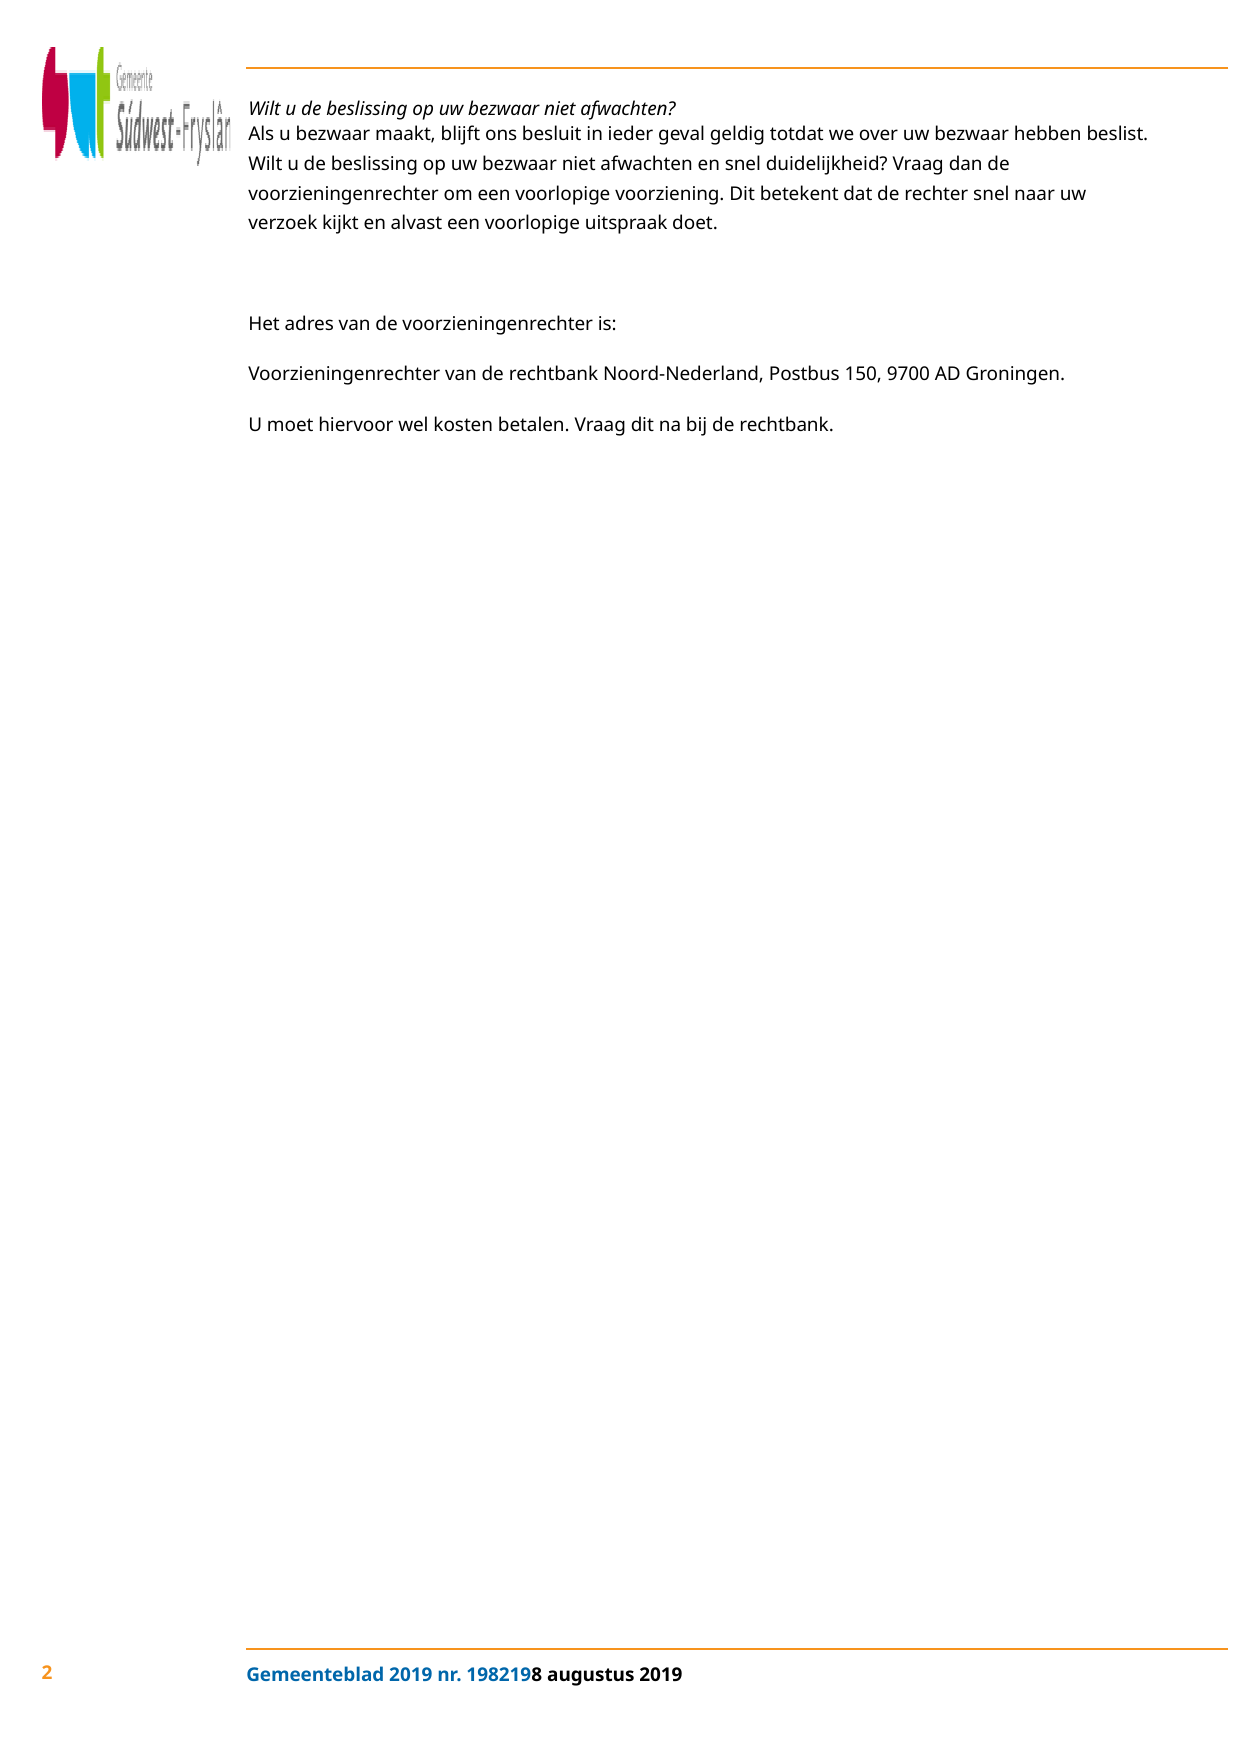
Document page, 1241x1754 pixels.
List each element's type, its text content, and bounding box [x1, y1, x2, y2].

text U moet hiervoor wel kosten betalen. Vraag dit na bij de rechtbank. [248, 411, 1152, 437]
text Wilt u de beslissing op uw bezwaar niet afwachten? [248, 95, 1152, 121]
picture [41, 47, 231, 172]
text Voorzieningenrechter van de rechtbank Noord-Nederland, Postbus 150, 9700 AD Groningen. [248, 361, 1152, 386]
text Als u bezwaar maakt, blijft ons besluit in ieder geval geldig totdat we over uw bezwaar hebben beslist. Wilt u de beslissing op uw bezwaar niet afwachten en snel duidelijkheid? Vraag dan de voorzieningenrechter om een voorlopige voorziening. Dit betekent dat de rechter snel naar uw verzoek kijkt en alvast een voorlopige uitspraak doet. [248, 121, 1152, 235]
text Het adres van de voorzieningenrechter is: [248, 310, 1152, 336]
